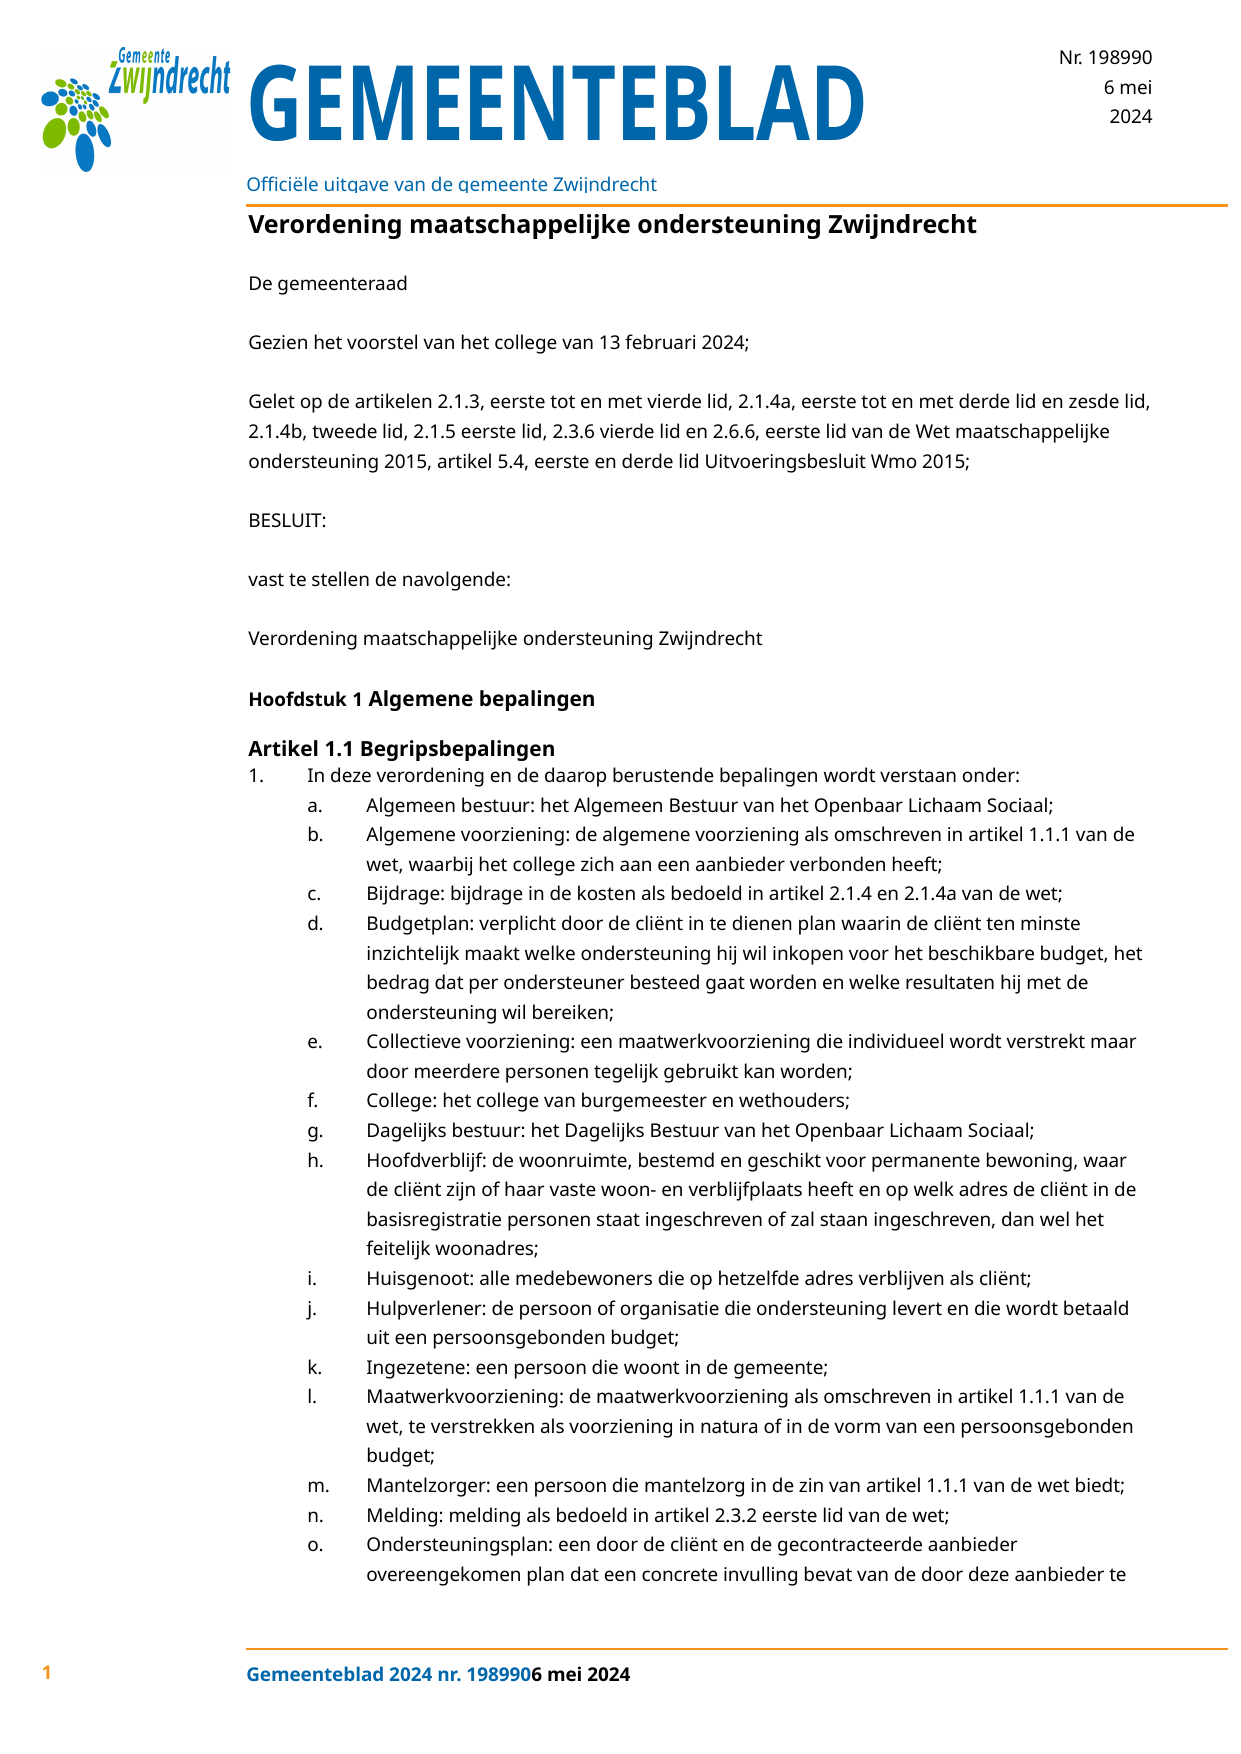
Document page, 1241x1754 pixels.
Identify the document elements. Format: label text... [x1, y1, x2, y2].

list College: het college van burgemeester en wethouders; [307, 1088, 1152, 1113]
text Artikel 1.1 Begripsbepalingen [248, 734, 1152, 762]
list Algemene voorziening: de algemene voorziening als omschreven in artikel 1.1.1 van de wet, waarbij het college zich aan een aanbieder verbonden heeft; [307, 821, 1152, 877]
list Budgetplan: verplicht door de cliënt in te dienen plan waarin de cliënt ten minste inzichtelijk maakt welke ondersteuning hij wil inkopen voor het beschikbare budget, het bedrag dat per ondersteuner besteed gaat worden en welke resultaten hij met de ondersteuning wil bereiken; [307, 910, 1152, 1024]
text BESLUIT: [248, 507, 1152, 533]
list Huisgenoot: alle medebewoners die op hetzelfde adres verblijven als cliënt; [307, 1265, 1152, 1291]
text Gezien het voorstel van het college van 13 februari 2024; [248, 329, 1152, 355]
text Hoofdstuk 1 Algemene bepalingen [248, 684, 1152, 713]
list Ondersteuningsplan: een door de cliënt en de gecontracteerde aanbieder overeengekomen plan dat een concrete invulling bevat van de door deze aanbieder te [307, 1531, 1152, 1587]
text Gelet op de artikelen 2.1.3, eerste tot en met vierde lid, 2.1.4a, eerste tot en met derde lid en zesde lid, 2.1.4b, tweede lid, 2.1.5 eerste lid, 2.3.6 vierde lid en 2.6.6, eerste lid van de Wet maatschappelijke ondersteuning 2015, artikel 5.4, eerste en derde lid Uitvoeringsbesluit Wmo 2015; [248, 389, 1152, 473]
list Maatwerkvoorziening: de maatwerkvoorziening als omschreven in artikel 1.1.1 van de wet, te verstrekken als voorziening in natura of in de vorm van een persoonsgebonden budget; [307, 1383, 1152, 1468]
text De gemeenteraad [248, 270, 1152, 296]
text Verordening maatschappelijke ondersteuning Zwijndrecht [248, 207, 1152, 241]
list Mantelzorger: een persoon die mantelzorg in de zin van artikel 1.1.1 van de wet biedt; [307, 1472, 1152, 1498]
list Ingezetene: een persoon die woont in de gemeente; [307, 1354, 1152, 1379]
list Hoofdverblijf: de woonruimte, bestemd en geschikt voor permanente bewoning, waar de cliënt zijn of haar vaste woon- en verblijfplaats heeft en op welk adres de cliënt in de basisregistratie personen staat ingeschreven of zal staan ingeschreven, dan wel het feitelijk woonadres; [307, 1147, 1152, 1261]
text Verordening maatschappelijke ondersteuning Zwijndrecht [248, 625, 1152, 651]
picture [41, 47, 231, 172]
list Hulpverlener: de persoon of organisatie die ondersteuning levert en die wordt betaald uit een persoonsgebonden budget; [307, 1295, 1152, 1350]
list Melding: melding als bedoeld in artikel 2.3.2 eerste lid van de wet; [307, 1502, 1152, 1527]
list Algemeen bestuur: het Algemeen Bestuur van het Openbaar Lichaam Sociaal; [307, 792, 1152, 817]
list Bijdrage: bijdrage in de kosten als bedoeld in artikel 2.1.4 en 2.1.4a van de wet; [307, 881, 1152, 906]
text vast te stellen de navolgende: [248, 566, 1152, 592]
list In deze verordening en de daarop berustende bepalingen wordt verstaan onder: [248, 762, 1152, 788]
list Collectieve voorziening: een maatwerkvoorziening die individueel wordt verstrekt maar door meerdere personen tegelijk gebruikt kan worden; [307, 1028, 1152, 1084]
list Dagelijks bestuur: het Dagelijks Bestuur van het Openbaar Lichaam Sociaal; [307, 1117, 1152, 1143]
